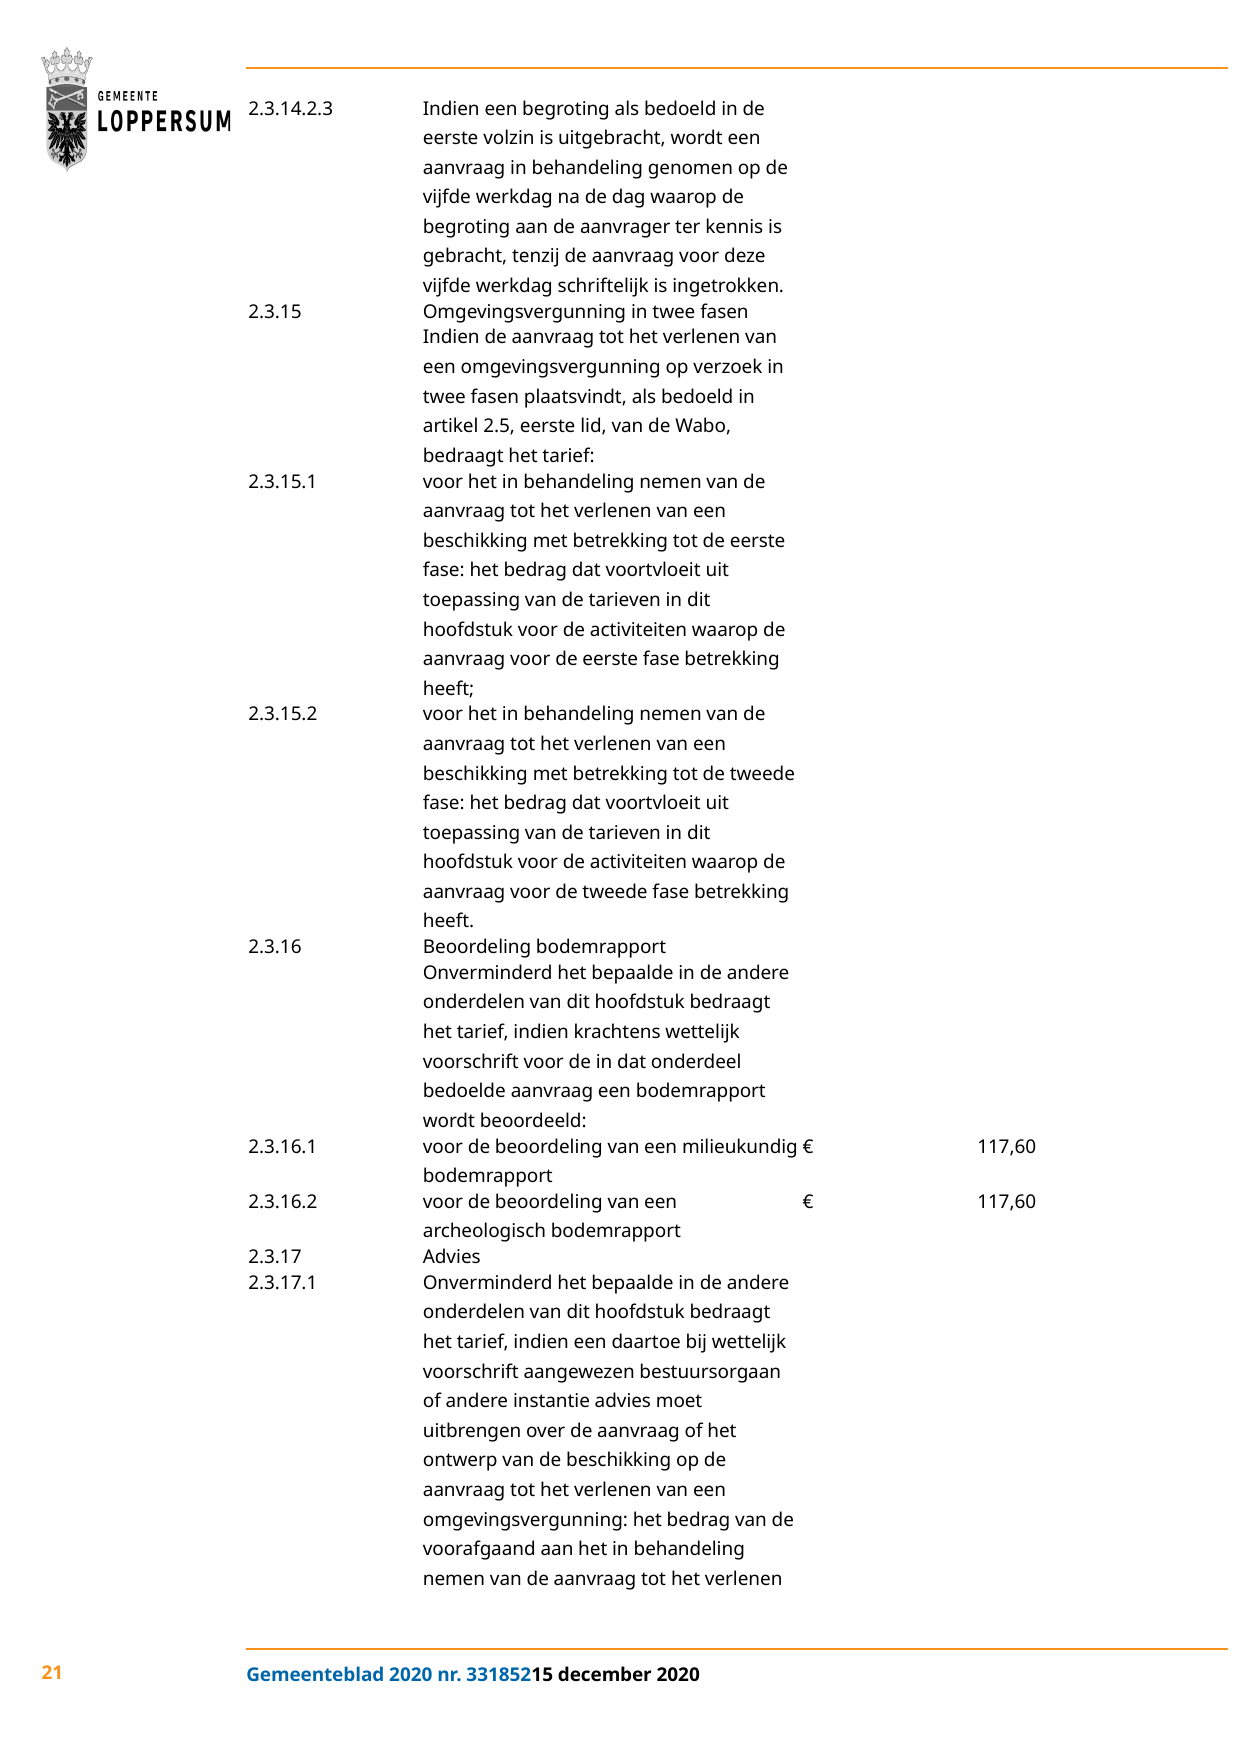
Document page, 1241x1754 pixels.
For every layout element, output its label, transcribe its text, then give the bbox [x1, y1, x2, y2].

table_cell [802, 1269, 977, 1591]
table_cell [977, 959, 1152, 1133]
table_cell voor de beoordeling van een milieukundig bodemrapport [423, 1133, 802, 1188]
table_cell voor het in behandeling nemen van de aanvraag tot het verlenen van een beschikking met betrekking tot de tweede fase: het bedrag dat voortvloeit uit toepassing van de tarieven in dit hoofdstuk voor de activiteiten waarop de aanvraag voor de tweede fase betrekking heeft. [423, 701, 802, 933]
table_cell [802, 959, 977, 1133]
table_cell [248, 324, 423, 468]
table_cell Advies [423, 1244, 802, 1269]
table_cell [977, 1244, 1152, 1269]
table_cell 2.3.14.2.3 [248, 95, 423, 298]
table_cell [977, 934, 1152, 959]
table_cell [977, 298, 1152, 324]
table_cell voor de beoordeling van een archeologisch bodemrapport [423, 1188, 802, 1243]
table_cell Indien de aanvraag tot het verlenen van een omgevingsvergunning op verzoek in twee fasen plaatsvindt, als bedoeld in artikel 2.5, eerste lid, van de Wabo, bedraagt het tarief: [423, 324, 802, 468]
table_cell 2.3.16 [248, 934, 423, 959]
table_cell [977, 701, 1152, 933]
table_cell [977, 324, 1152, 468]
picture [41, 47, 231, 172]
table_cell [802, 934, 977, 959]
table_cell € [802, 1133, 977, 1188]
table_cell [248, 959, 423, 1133]
table_cell [802, 1244, 977, 1269]
table_cell [977, 468, 1152, 701]
table_cell Onverminderd het bepaalde in de andere onderdelen van dit hoofdstuk bedraagt het tarief, indien een daartoe bij wettelijk voorschrift aangewezen bestuursorgaan of andere instantie advies moet uitbrengen over de aanvraag of het ontwerp van de beschikking op de aanvraag tot het verlenen van een omgevingsvergunning: het bedrag van de voorafgaand aan het in behandeling nemen van de aanvraag tot het verlenen [423, 1269, 802, 1591]
table_cell Beoordeling bodemrapport [423, 934, 802, 959]
table_cell Indien een begroting als bedoeld in de eerste volzin is uitgebracht, wordt een aanvraag in behandeling genomen op de vijfde werkdag na de dag waarop de begroting aan de aanvrager ter kennis is gebracht, tenzij de aanvraag voor deze vijfde werkdag schriftelijk is ingetrokken. [423, 95, 802, 298]
table_cell voor het in behandeling nemen van de aanvraag tot het verlenen van een beschikking met betrekking tot de eerste fase: het bedrag dat voortvloeit uit toepassing van de tarieven in dit hoofdstuk voor de activiteiten waarop de aanvraag voor de eerste fase betrekking heeft; [423, 468, 802, 701]
table_cell [977, 95, 1152, 298]
table_cell [977, 1269, 1152, 1591]
table_cell 2.3.15 [248, 298, 423, 324]
table_cell Onverminderd het bepaalde in de andere onderdelen van dit hoofdstuk bedraagt het tarief, indien krachtens wettelijk voorschrift voor de in dat onderdeel bedoelde aanvraag een bodemrapport wordt beoordeeld: [423, 959, 802, 1133]
table_cell [802, 468, 977, 701]
table_cell 117,60 [977, 1133, 1152, 1188]
table_cell 2.3.15.2 [248, 701, 423, 933]
table_cell 2.3.17 [248, 1244, 423, 1269]
table_cell [802, 701, 977, 933]
table_cell [802, 95, 977, 298]
table_cell € [802, 1188, 977, 1243]
table_cell 2.3.16.1 [248, 1133, 423, 1188]
table_cell 117,60 [977, 1188, 1152, 1243]
table_cell 2.3.16.2 [248, 1188, 423, 1243]
table_cell 2.3.15.1 [248, 468, 423, 701]
table_cell Omgevingsvergunning in twee fasen [423, 298, 802, 324]
table_cell 2.3.17.1 [248, 1269, 423, 1591]
table_cell [802, 324, 977, 468]
table_cell [802, 298, 977, 324]
